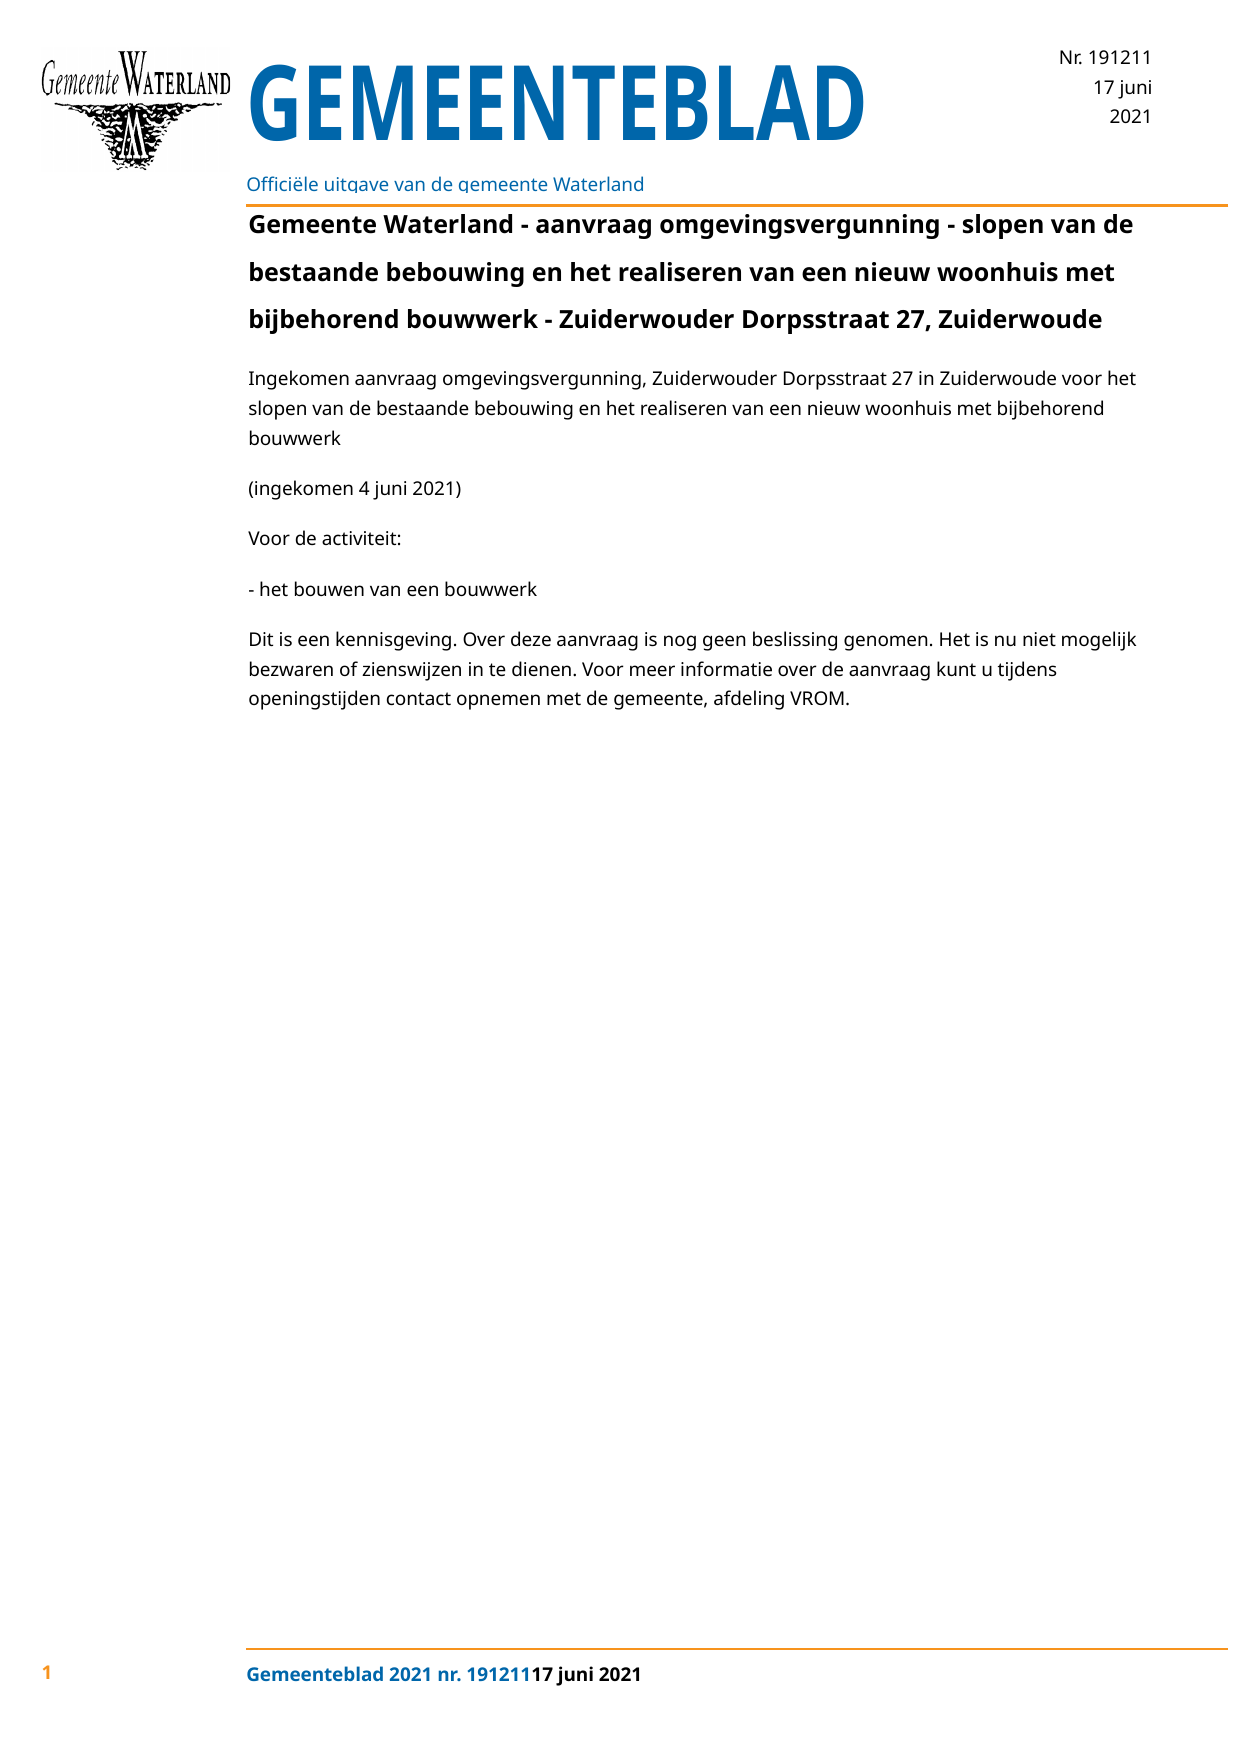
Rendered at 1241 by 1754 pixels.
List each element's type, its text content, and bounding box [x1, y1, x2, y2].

text Voor de activiteit: [248, 526, 1152, 551]
text Dit is een kennisgeving. Over deze aanvraag is nog geen beslissing genomen. Het is nu niet mogelijk bezwaren of zienswijzen in te dienen. Voor meer informatie over de aanvraag kunt u tijdens openingstijden contact opnemen met de gemeente, afdeling VROM. [248, 626, 1152, 711]
text Gemeente Waterland - aanvraag omgevingsvergunning - slopen van de bestaande bebouwing en het realiseren van een nieuw woonhuis met bijbehorend bouwwerk - Zuiderwouder Dorpsstraat 27, Zuiderwoude [248, 207, 1152, 336]
text (ingekomen 4 juni 2021) [248, 475, 1152, 501]
picture [41, 47, 231, 172]
text - het bouwen van een bouwwerk [248, 576, 1152, 602]
text Ingekomen aanvraag omgevingsvergunning, Zuiderwouder Dorpsstraat 27 in Zuiderwoude voor het slopen van de bestaande bebouwing en het realiseren van een nieuw woonhuis met bijbehorend bouwwerk [248, 366, 1152, 450]
